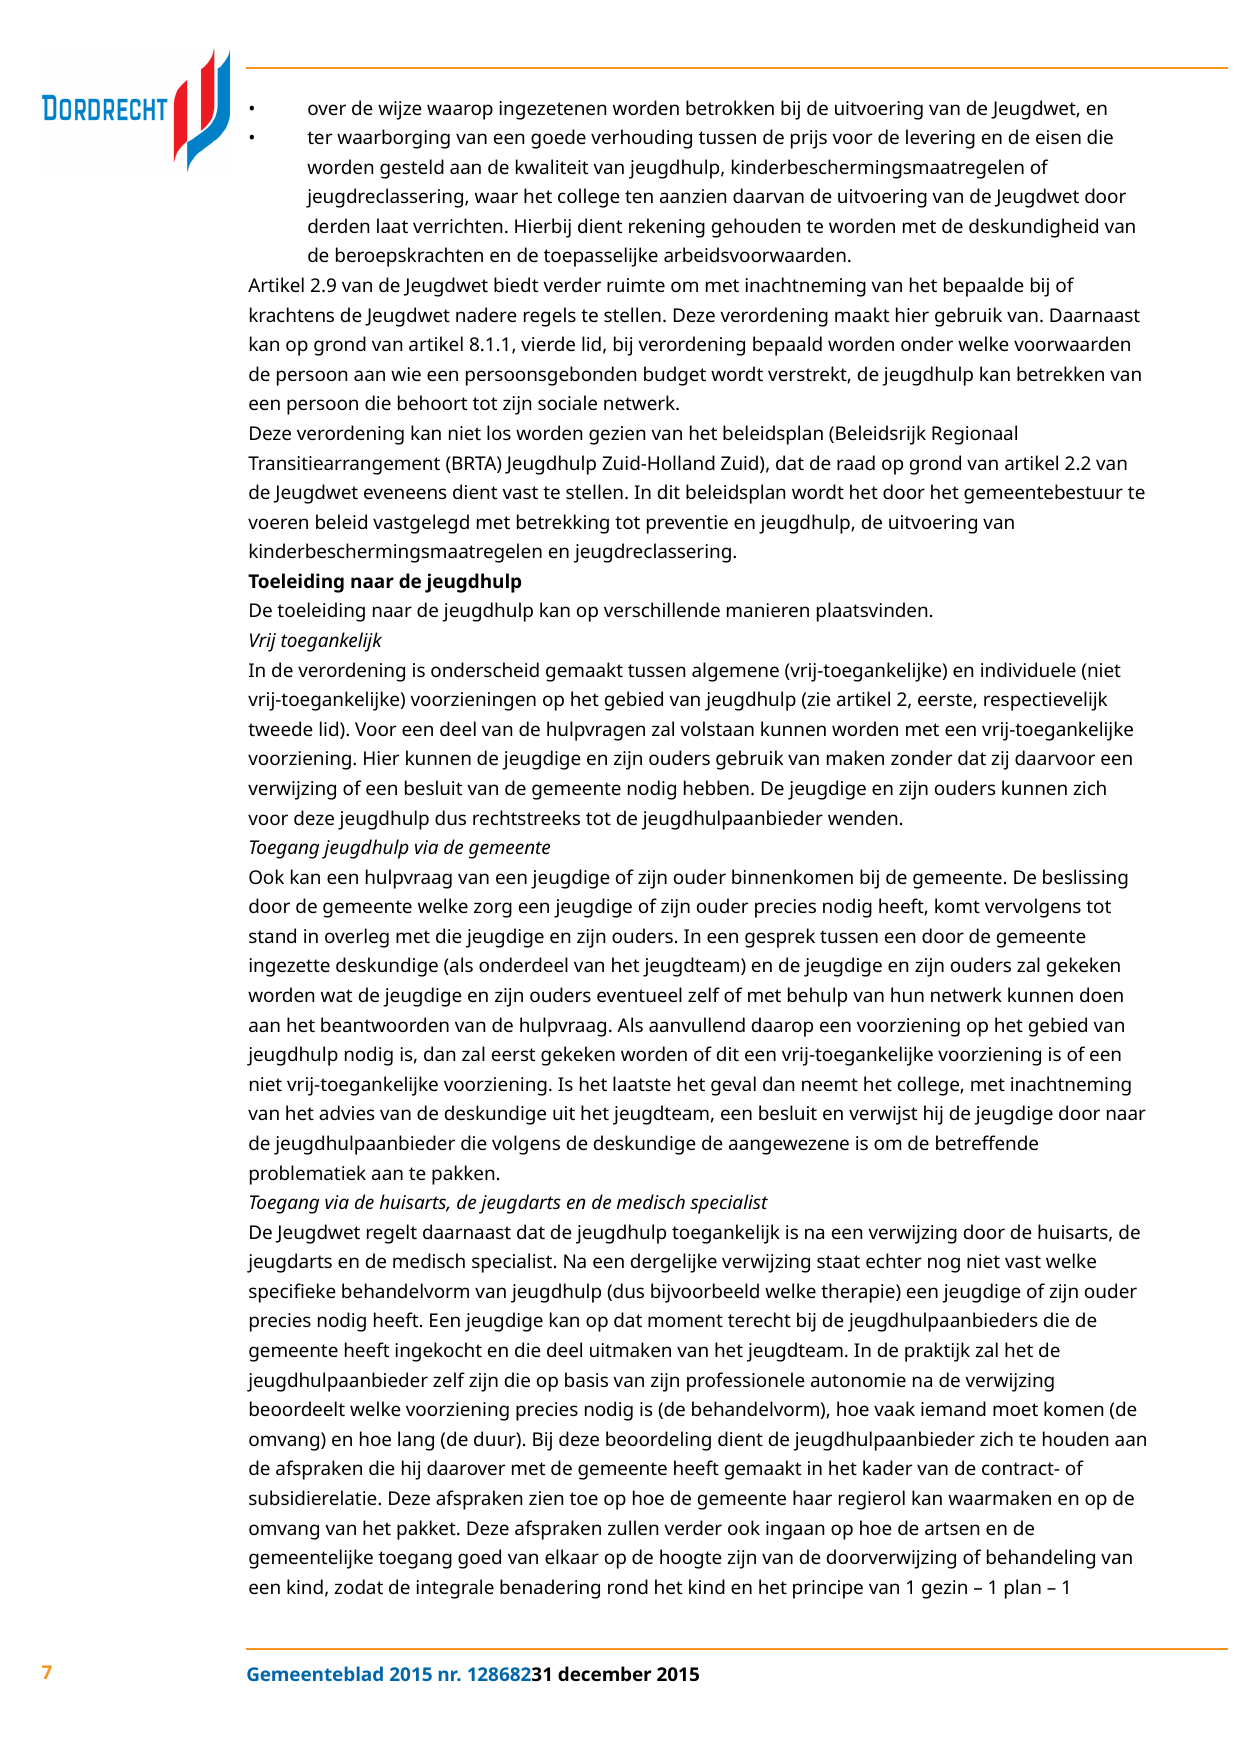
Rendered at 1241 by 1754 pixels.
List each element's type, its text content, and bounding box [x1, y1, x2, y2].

picture [41, 47, 231, 172]
text Toegang jeugdhulp via de gemeente [248, 834, 1152, 860]
text Toegang via de huisarts, de jeugdarts en de medisch specialist [248, 1189, 1152, 1215]
text In de verordening is onderscheid gemaakt tussen algemene (vrij-toegankelijke) en individuele (niet vrij-toegankelijke) voorzieningen op het gebied van jeugdhulp (zie artikel 2, eerste, respectievelijk tweede lid). Voor een deel van de hulpvragen zal volstaan kunnen worden met een vrij-toegankelijke voorziening. Hier kunnen de jeugdige en zijn ouders gebruik van maken zonder dat zij daarvoor een verwijzing of een besluit van de gemeente nodig hebben. De jeugdige en zijn ouders kunnen zich voor deze jeugdhulp dus rechtstreeks tot de jeugdhulpaanbieder wenden. [248, 657, 1152, 831]
text Artikel 2.9 van de Jeugdwet biedt verder ruimte om met inachtneming van het bepaalde bij of krachtens de Jeugdwet nadere regels te stellen. Deze verordening maakt hier gebruik van. Daarnaast kan op grond van artikel 8.1.1, vierde lid, bij verordening bepaald worden onder welke voorwaarden de persoon aan wie een persoonsgebonden budget wordt verstrekt, de jeugdhulp kan betrekken van een persoon die behoort tot zijn sociale netwerk. [248, 272, 1152, 416]
text De toeleiding naar de jeugdhulp kan op verschillende manieren plaatsvinden. [248, 598, 1152, 623]
list ter waarborging van een goede verhouding tussen de prijs voor de levering en de eisen die worden gesteld aan de kwaliteit van jeugdhulp, kinderbeschermingsmaatregelen of jeugdreclassering, waar het college ten aanzien daarvan de uitvoering van de Jeugdwet door derden laat verrichten. Hierbij dient rekening gehouden te worden met de deskundigheid van de beroepskrachten en de toepasselijke arbeidsvoorwaarden. [248, 124, 1152, 268]
text Ook kan een hulpvraag van een jeugdige of zijn ouder binnenkomen bij de gemeente. De beslissing door de gemeente welke zorg een jeugdige of zijn ouder precies nodig heeft, komt vervolgens tot stand in overleg met die jeugdige en zijn ouders. In een gesprek tussen een door de gemeente ingezette deskundige (als onderdeel van het jeugdteam) en de jeugdige en zijn ouders zal gekeken worden wat de jeugdige en zijn ouders eventueel zelf of met behulp van hun netwerk kunnen doen aan het beantwoorden van de hulpvraag. Als aanvullend daarop een voorziening op het gebied van jeugdhulp nodig is, dan zal eerst gekeken worden of dit een vrij-toegankelijke voorziening is of een niet vrij-toegankelijke voorziening. Is het laatste het geval dan neemt het college, met inachtneming van het advies van de deskundige uit het jeugdteam, een besluit en verwijst hij de jeugdige door naar de jeugdhulpaanbieder die volgens de deskundige de aangewezene is om de betreffende problematiek aan te pakken. [248, 864, 1152, 1186]
text De Jeugdwet regelt daarnaast dat de jeugdhulp toegankelijk is na een verwijzing door de huisarts, de jeugdarts en de medisch specialist. Na een dergelijke verwijzing staat echter nog niet vast welke specifieke behandelvorm van jeugdhulp (dus bijvoorbeeld welke therapie) een jeugdige of zijn ouder precies nodig heeft. Een jeugdige kan op dat moment terecht bij de jeugdhulpaanbieders die de gemeente heeft ingekocht en die deel uitmaken van het jeugdteam. In de praktijk zal het de jeugdhulpaanbieder zelf zijn die op basis van zijn professionele autonomie na de verwijzing beoordeelt welke voorziening precies nodig is (de behandelvorm), hoe vaak iemand moet komen (de omvang) en hoe lang (de duur). Bij deze beoordeling dient de jeugdhulpaanbieder zich te houden aan de afspraken die hij daarover met de gemeente heeft gemaakt in het kader van de contract- of subsidierelatie. Deze afspraken zien toe op hoe de gemeente haar regierol kan waarmaken en op de omvang van het pakket. Deze afspraken zullen verder ook ingaan op hoe de artsen en de gemeentelijke toegang goed van elkaar op de hoogte zijn van de doorverwijzing of behandeling van een kind, zodat de integrale benadering rond het kind en het principe van 1 gezin – 1 plan – 1 [248, 1219, 1152, 1600]
text Vrij toegankelijk [248, 627, 1152, 653]
text Toeleiding naar de jeugdhulp [248, 568, 1152, 594]
text Deze verordening kan niet los worden gezien van het beleidsplan (Beleidsrijk Regionaal Transitiearrangement (BRTA) Jeugdhulp Zuid-Holland Zuid), dat de raad op grond van artikel 2.2 van de Jeugdwet eveneens dient vast te stellen. In dit beleidsplan wordt het door het gemeentebestuur te voeren beleid vastgelegd met betrekking tot preventie en jeugdhulp, de uitvoering van kinderbeschermingsmaatregelen en jeugdreclassering. [248, 420, 1152, 564]
list over de wijze waarop ingezetenen worden betrokken bij de uitvoering van de Jeugdwet, en [248, 95, 1152, 121]
